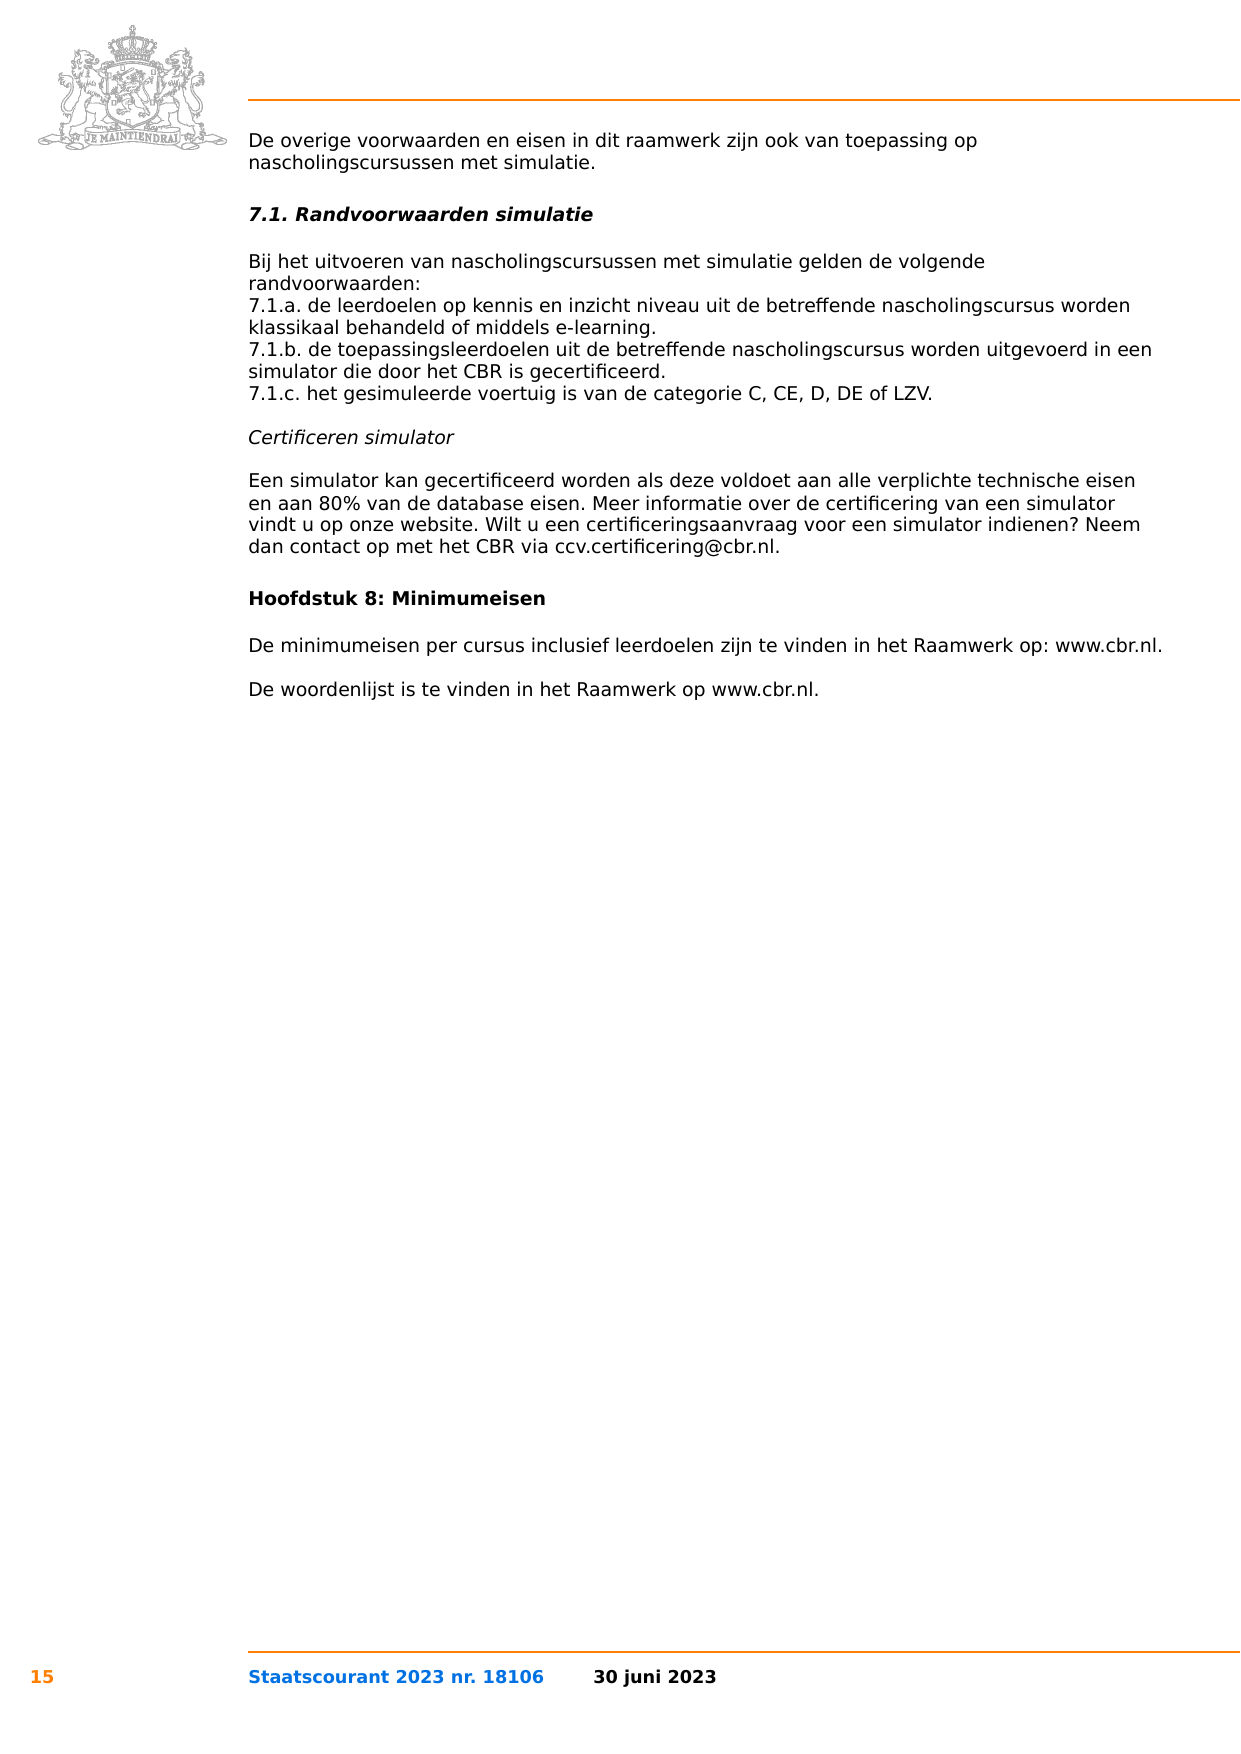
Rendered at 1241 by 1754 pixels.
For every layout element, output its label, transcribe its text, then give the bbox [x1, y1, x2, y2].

text De overige voorwaarden en eisen in dit raamwerk zijn ook van toepassing op nascholingscursussen met simulatie. [248, 130, 1163, 174]
subtitle Certificeren simulator [248, 427, 1163, 448]
picture [38, 25, 227, 150]
text De woordenlijst is te vinden in het Raamwerk op www.cbr.nl. [248, 679, 1163, 701]
text Een simulator kan gecertificeerd worden als deze voldoet aan alle verplichte technische eisen en aan 80% van de database eisen. Meer informatie over de certificering van een simulator vindt u op onze website. Wilt u een certificeringsaanvraag voor een simulator indienen? Neem dan contact op met het CBR via ccv.certificering@cbr.nl. [248, 470, 1163, 558]
text 7.1.c. het gesimuleerde voertuig is van de categorie C, CE, D, DE of LZV. [248, 383, 1163, 405]
subtitle Hoofdstuk 8: Minimumeisen [248, 588, 1163, 610]
text Bij het uitvoeren van nascholingscursussen met simulatie gelden de volgende randvoorwaarden: [248, 251, 1163, 295]
text De minimumeisen per cursus inclusief leerdoelen zijn te vinden in het Raamwerk op: www.cbr.nl. [248, 635, 1163, 657]
subtitle 7.1. Randvoorwaarden simulatie [248, 204, 1163, 226]
text 7.1.b. de toepassingsleerdoelen uit de betreffende nascholingscursus worden uitgevoerd in een simulator die door het CBR is gecertificeerd. [248, 339, 1163, 383]
text 7.1.a. de leerdoelen op kennis en inzicht niveau uit de betreffende nascholingscursus worden klassikaal behandeld of middels e-learning. [248, 295, 1163, 339]
